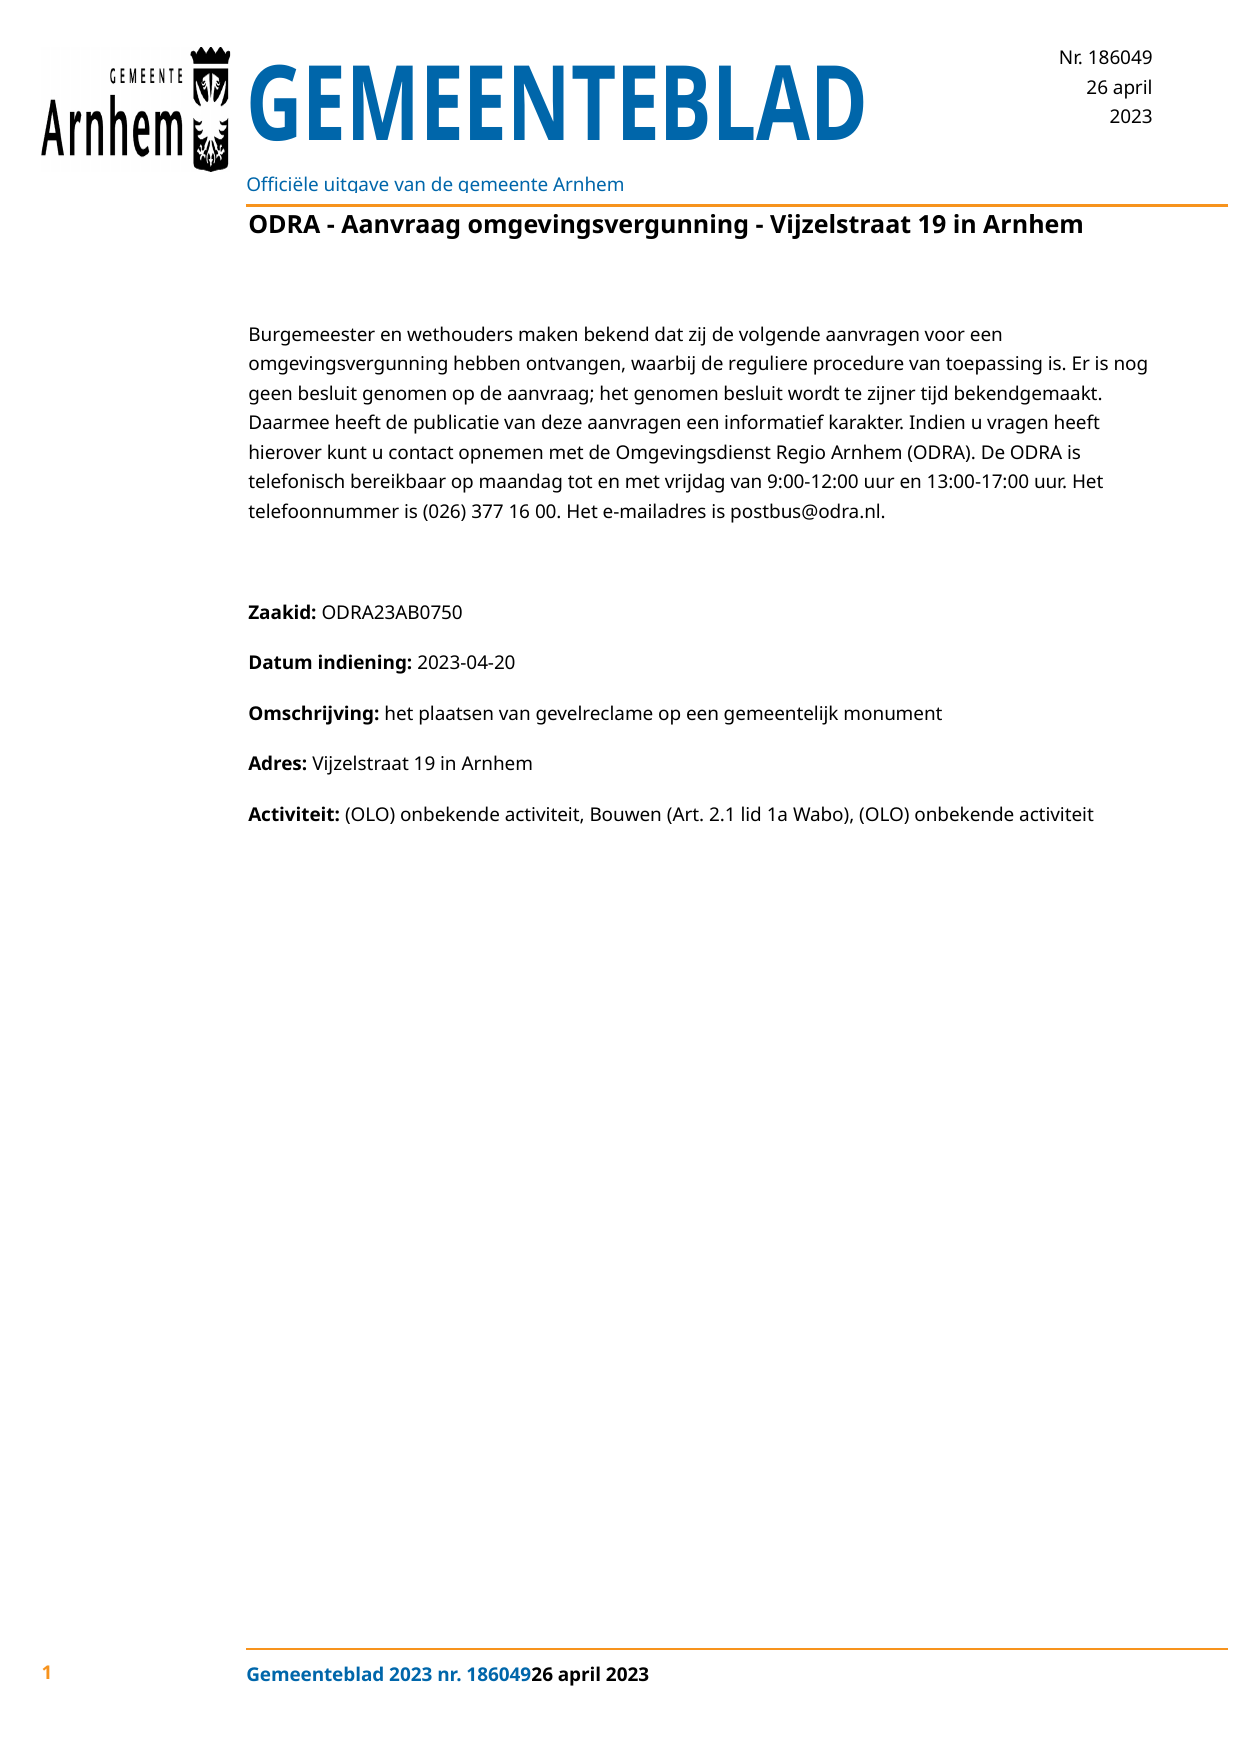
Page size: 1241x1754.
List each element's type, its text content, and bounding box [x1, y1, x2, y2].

text Burgemeester en wethouders maken bekend dat zij de volgende aanvragen voor een omgevingsvergunning hebben ontvangen, waarbij de reguliere procedure van toepassing is. Er is nog geen besluit genomen op de aanvraag; het genomen besluit wordt te zijner tijd bekendgemaakt. Daarmee heeft de publicatie van deze aanvragen een informatief karakter. Indien u vragen heeft hierover kunt u contact opnemen met de Omgevingsdienst Regio Arnhem (ODRA). De ODRA is telefonisch bereikbaar op maandag tot en met vrijdag van 9:00-12:00 uur en 13:00-17:00 uur. Het telefoonnummer is (026) 377 16 00. Het e-mailadres is postbus@odra.nl. [248, 321, 1152, 524]
text Datum indiening: 2023-04-20 [248, 649, 1152, 675]
text ODRA - Aanvraag omgevingsvergunning - Vijzelstraat 19 in Arnhem [248, 207, 1152, 241]
text Adres: Vijzelstraat 19 in Arnhem [248, 750, 1152, 776]
picture [41, 47, 231, 172]
text Zaakid: ODRA23AB0750 [248, 599, 1152, 625]
text Omschrijving: het plaatsen van gevelreclame op een gemeentelijk monument [248, 700, 1152, 726]
text Activiteit: (OLO) onbekende activiteit, Bouwen (Art. 2.1 lid 1a Wabo), (OLO) onbekende activiteit [248, 801, 1152, 826]
